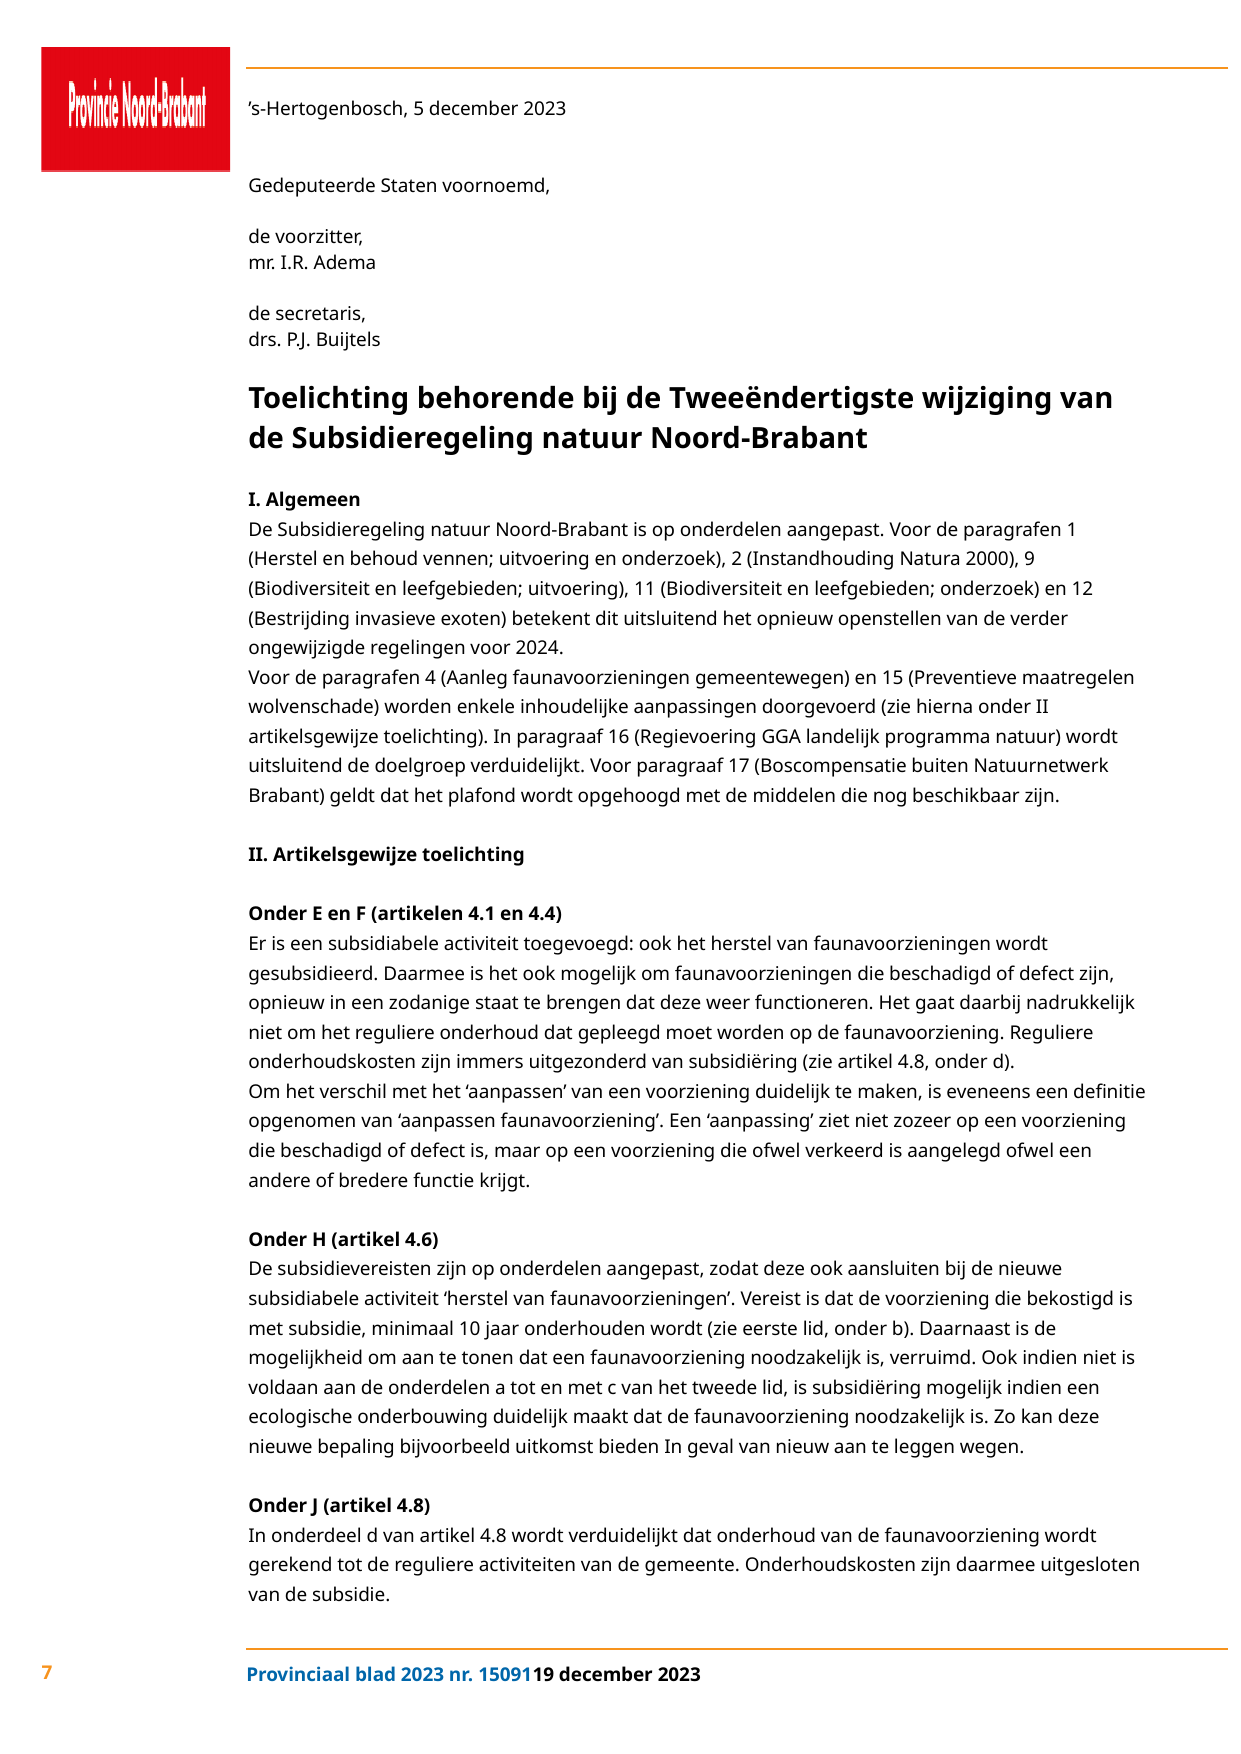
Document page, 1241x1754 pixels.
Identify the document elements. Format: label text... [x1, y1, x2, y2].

text Voor de paragrafen 4 (Aanleg faunavoorzieningen gemeentewegen) en 15 (Preventieve maatregelen wolvenschade) worden enkele inhoudelijke aanpassingen doorgevoerd (zie hierna onder II artikelsgewijze toelichting). In paragraaf 16 (Regievoering GGA landelijk programma natuur) wordt uitsluitend de doelgroep verduidelijkt. Voor paragraaf 17 (Boscompensatie buiten Natuurnetwerk Brabant) geldt dat het plafond wordt opgehoogd met de middelen die nog beschikbaar zijn. [248, 664, 1152, 808]
text Onder J (artikel 4.8) [248, 1492, 1152, 1518]
text Onder E en F (artikelen 4.1 en 4.4) [248, 901, 1152, 926]
picture [41, 47, 231, 172]
text de voorzitter, [248, 223, 1152, 249]
text Om het verschil met het ‘aanpassen’ van een voorziening duidelijk te maken, is eveneens een definitie opgenomen van ‘aanpassen faunavoorziening’. Een ‘aanpassing’ ziet niet zozeer op een voorziening die beschadigd of defect is, maar op een voorziening die ofwel verkeerd is aangelegd ofwel een andere of bredere functie krijgt. [248, 1078, 1152, 1192]
text drs. P.J. Buijtels [248, 326, 1152, 352]
text ’s-Hertogenbosch, 5 december 2023 [248, 95, 1152, 121]
text Toelichting behorende bij de Tweeëndertigste wijziging van de Subsidieregeling natuur Noord-Brabant [248, 378, 1152, 457]
text Er is een subsidiabele activiteit toegevoegd: ook het herstel van faunavoorzieningen wordt gesubsidieerd. Daarmee is het ook mogelijk om faunavoorzieningen die beschadigd of defect zijn, opnieuw in een zodanige staat te brengen dat deze weer functioneren. Het gaat daarbij nadrukkelijk niet om het reguliere onderhoud dat gepleegd moet worden op de faunavoorziening. Reguliere onderhoudskosten zijn immers uitgezonderd van subsidiëring (zie artikel 4.8, onder d). [248, 930, 1152, 1074]
text mr. I.R. Adema [248, 249, 1152, 275]
text De Subsidieregeling natuur Noord-Brabant is op onderdelen aangepast. Voor de paragrafen 1 (Herstel en behoud vennen; uitvoering en onderzoek), 2 (Instandhouding Natura 2000), 9 (Biodiversiteit en leefgebieden; uitvoering), 11 (Biodiversiteit en leefgebieden; onderzoek) en 12 (Bestrijding invasieve exoten) betekent dit uitsluitend het opnieuw openstellen van de verder ongewijzigde regelingen voor 2024. [248, 516, 1152, 660]
text Onder H (artikel 4.6) [248, 1226, 1152, 1252]
text De subsidievereisten zijn op onderdelen aangepast, zodat deze ook aansluiten bij de nieuwe subsidiabele activiteit ‘herstel van faunavoorzieningen’. Vereist is dat de voorziening die bekostigd is met subsidie, minimaal 10 jaar onderhouden wordt (zie eerste lid, onder b). Daarnaast is de mogelijkheid om aan te tonen dat een faunavoorziening noodzakelijk is, verruimd. Ook indien niet is voldaan aan de onderdelen a tot en met c van het tweede lid, is subsidiëring mogelijk indien een ecologische onderbouwing duidelijk maakt dat de faunavoorziening noodzakelijk is. Zo kan deze nieuwe bepaling bijvoorbeeld uitkomst bieden In geval van nieuw aan te leggen wegen. [248, 1256, 1152, 1459]
text II. Artikelsgewijze toelichting [248, 841, 1152, 867]
text In onderdeel d van artikel 4.8 wordt verduidelijkt dat onderhoud van de faunavoorziening wordt gerekend tot de reguliere activiteiten van de gemeente. Onderhoudskosten zijn daarmee uitgesloten van de subsidie. [248, 1522, 1152, 1607]
text Gedeputeerde Staten voornoemd, [248, 172, 1152, 198]
text I. Algemeen [248, 486, 1152, 512]
text de secretaris, [248, 301, 1152, 326]
